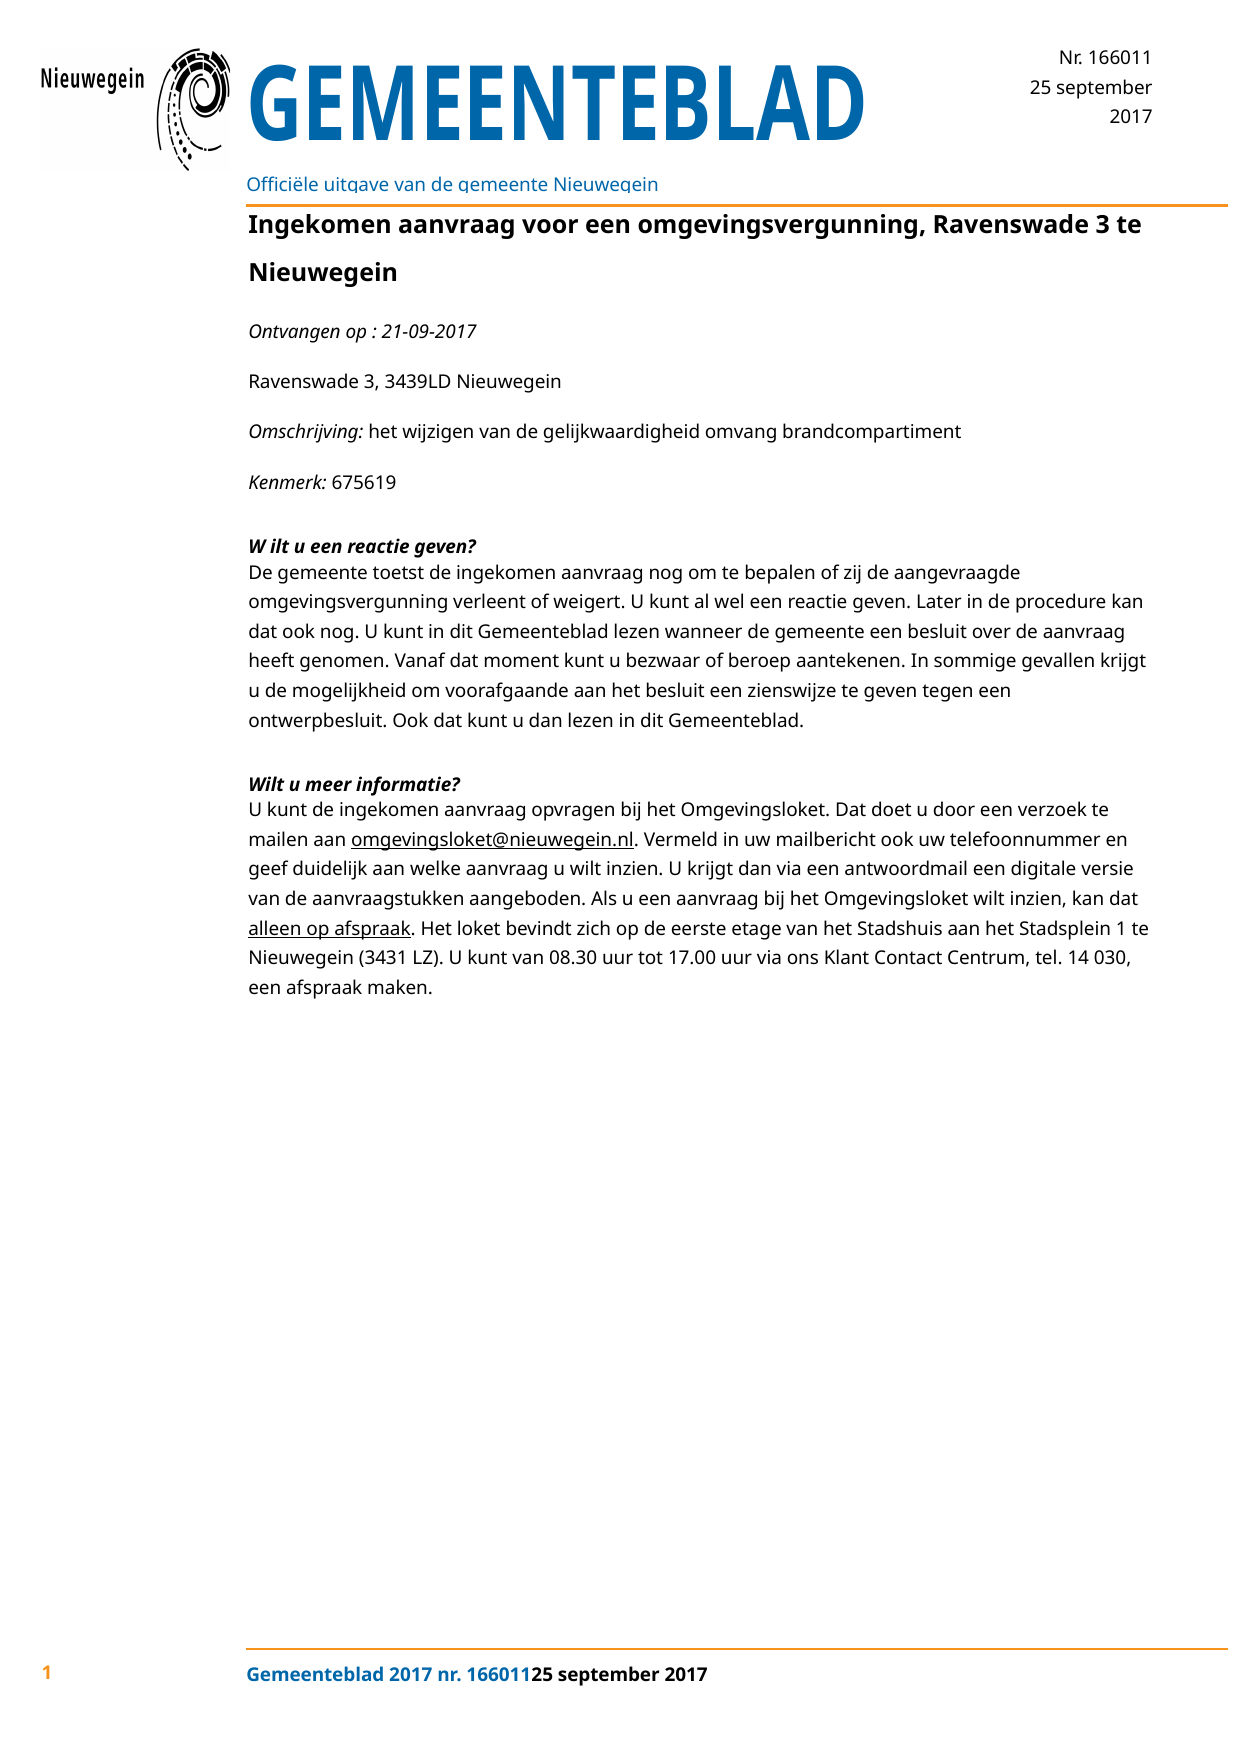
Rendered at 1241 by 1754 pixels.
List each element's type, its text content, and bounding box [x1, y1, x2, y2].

text Kenmerk: 675619 [248, 469, 1152, 495]
text W ilt u een reactie geven? [248, 533, 1152, 559]
text Ravenswade 3, 3439LD Nieuwegein [248, 368, 1152, 394]
text Ingekomen aanvraag voor een omgevingsvergunning, Ravenswade 3 te Nieuwegein [248, 207, 1152, 288]
picture [41, 47, 231, 172]
text De gemeente toetst de ingekomen aanvraag nog om te bepalen of zij de aangevraagde omgevingsvergunning verleent of weigert. U kunt al wel een reactie geven. Later in de procedure kan dat ook nog. U kunt in dit Gemeenteblad lezen wanneer de gemeente een besluit over de aanvraag heeft genomen. Vanaf dat moment kunt u bezwaar of beroep aantekenen. In sommige gevallen krijgt u de mogelijkheid om voorafgaande aan het besluit een zienswijze te geven tegen een ontwerpbesluit. Ook dat kunt u dan lezen in dit Gemeenteblad. [248, 559, 1152, 732]
text Wilt u meer informatie? [248, 771, 1152, 796]
text Omschrijving: het wijzigen van de gelijkwaardigheid omvang brandcompartiment [248, 419, 1152, 444]
text U kunt de ingekomen aanvraag opvragen bij het Omgevingsloket. Dat doet u door een verzoek te mailen aan omgevingsloket@nieuwegein.nl. Vermeld in uw mailbericht ook uw telefoonnummer en geef duidelijk aan welke aanvraag u wilt inzien. U krijgt dan via een antwoordmail een digitale versie van de aanvraagstukken aangeboden. Als u een aanvraag bij het Omgevingsloket wilt inzien, kan dat alleen op afspraak. Het loket bevindt zich op de eerste etage van het Stadshuis aan het Stadsplein 1 te Nieuwegein (3431 LZ). U kunt van 08.30 uur tot 17.00 uur via ons Klant Contact Centrum, tel. 14 030, een afspraak maken. [248, 796, 1152, 1000]
text Ontvangen op : 21-09-2017 [248, 318, 1152, 344]
